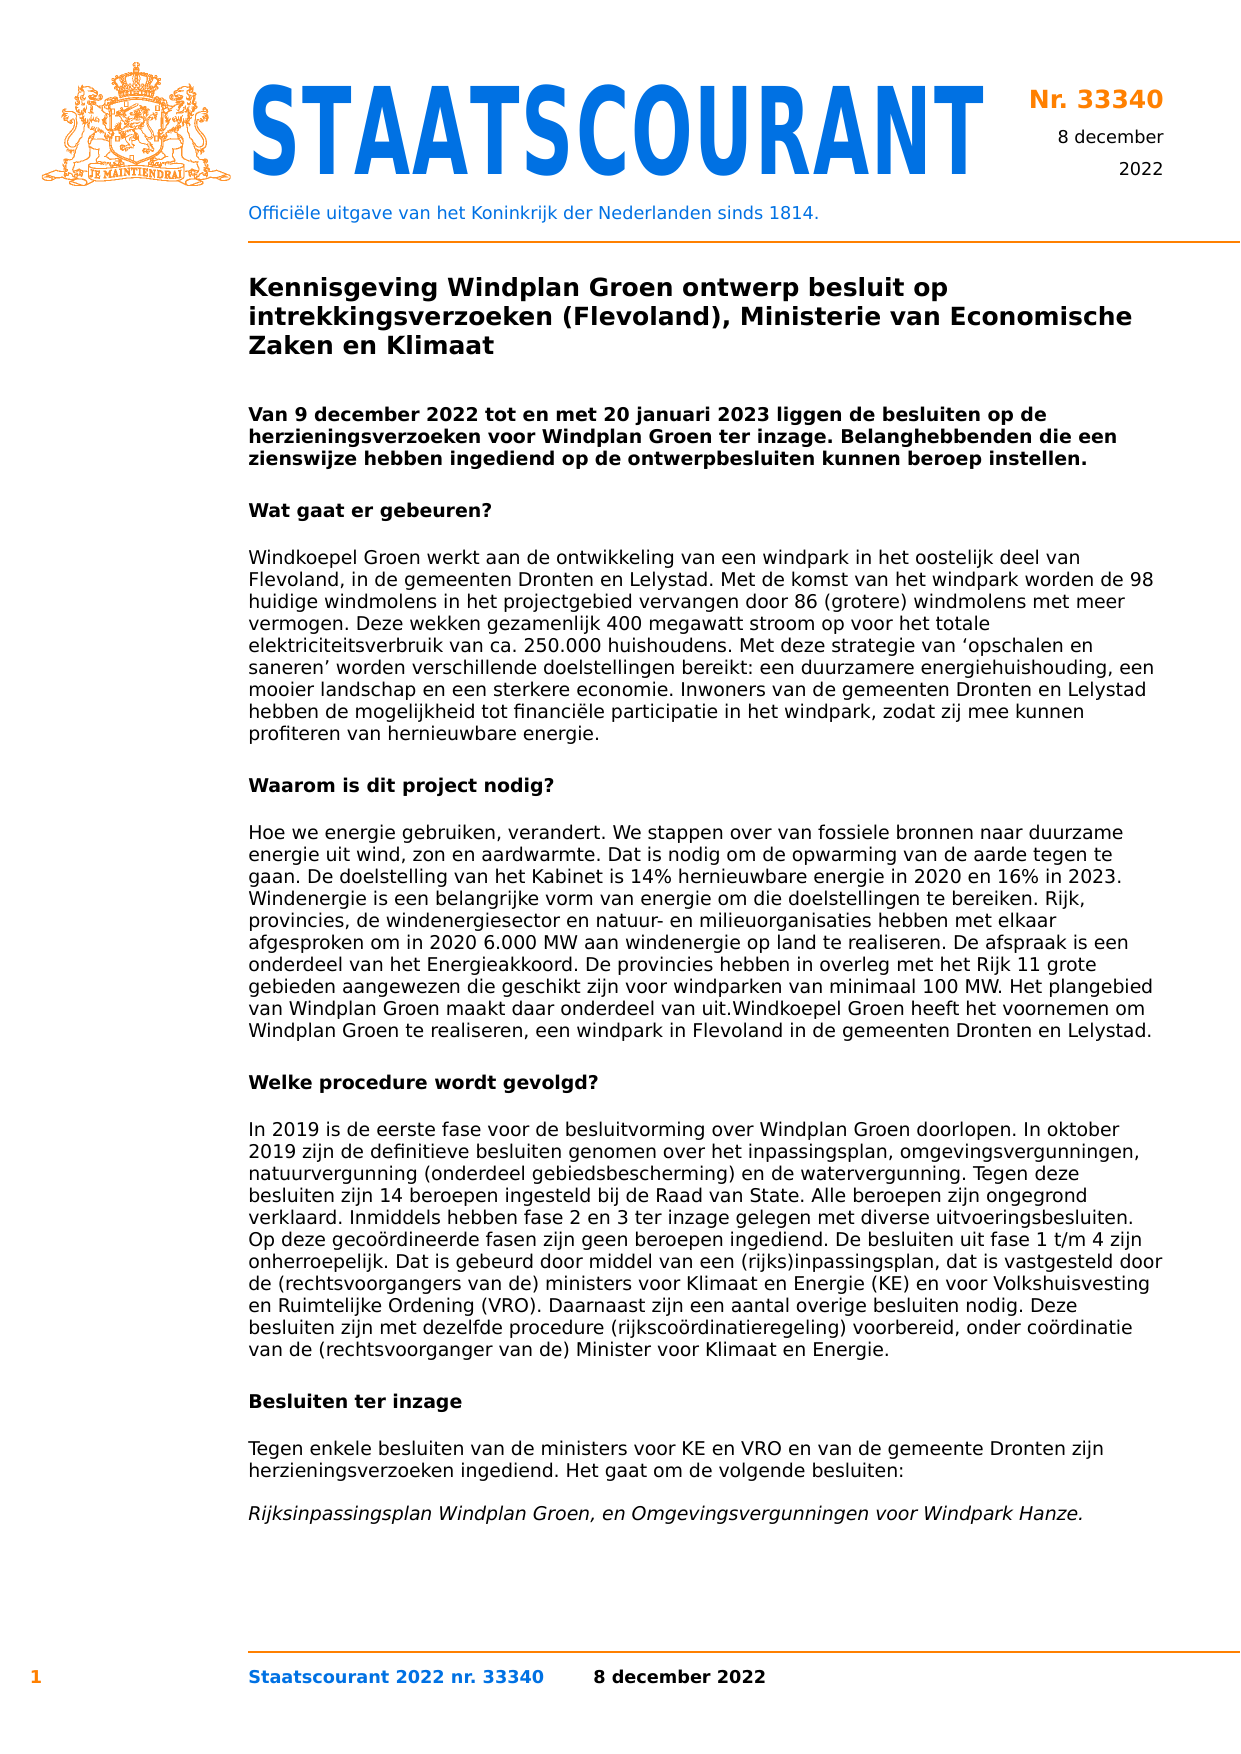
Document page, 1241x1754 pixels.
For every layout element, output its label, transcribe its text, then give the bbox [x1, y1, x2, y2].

table_cell 2022 [998, 153, 1240, 203]
table_header STAATSCOURANT [248, 62, 998, 203]
text Tegen enkele besluiten van de ministers voor KE en VRO en van de gemeente Dronten zijn herzieningsverzoeken ingediend. Het gaat om de volgende besluiten: [248, 1437, 1163, 1481]
table_cell 8 december [998, 121, 1240, 153]
subtitle Besluiten ter inzage [248, 1391, 1163, 1412]
text Rijksinpassingsplan Windplan Groen, en Omgevingsvergunningen voor Windpark Hanze. [248, 1503, 1163, 1525]
table_header Nr. 33340 [998, 62, 1240, 121]
table_header [25, 62, 248, 241]
picture [41, 62, 231, 186]
subtitle Wat gaat er gebeuren? [248, 500, 1163, 522]
text Van 9 december 2022 tot en met 20 januari 2023 liggen de besluiten op de herzieningsverzoeken voor Windplan Groen ter inzage. Belanghebbenden die een zienswijze hebben ingediend op de ontwerpbesluiten kunnen beroep instellen. [248, 404, 1163, 470]
text Windkoepel Groen werkt aan de ontwikkeling van een windpark in het oostelijk deel van Flevoland, in de gemeenten Dronten en Lelystad. Met de komst van het windpark worden de 98 huidige windmolens in het projectgebied vervangen door 86 (grotere) windmolens met meer vermogen. Deze wekken gezamenlijk 400 megawatt stroom op voor het totale elektriciteitsverbruik van ca. 250.000 huishoudens. Met deze strategie van ‘opschalen en saneren’ worden verschillende doelstellingen bereikt: een duurzamere energiehuishouding, een mooier landschap en een sterkere economie. Inwoners van de gemeenten Dronten en Lelystad hebben de mogelijkheid tot financiële participatie in het windpark, zodat zij mee kunnen profiteren van hernieuwbare energie. [248, 547, 1163, 745]
subtitle Waarom is dit project nodig? [248, 775, 1163, 797]
table_cell Officiële uitgave van het Koninkrijk der Nederlanden sinds 1814. [248, 203, 1240, 241]
text Hoe we energie gebruiken, verandert. We stappen over van fossiele bronnen naar duurzame energie uit wind, zon en aardwarmte. Dat is nodig om de opwarming van de aarde tegen te gaan. De doelstelling van het Kabinet is 14% hernieuwbare energie in 2020 en 16% in 2023. Windenergie is een belangrijke vorm van energie om die doelstellingen te bereiken. Rijk, provincies, de windenergiesector en natuur- en milieuorganisaties hebben met elkaar afgesproken om in 2020 6.000 MW aan windenergie op land te realiseren. De afspraak is een onderdeel van het Energieakkoord. De provincies hebben in overleg met het Rijk 11 grote gebieden aangewezen die geschikt zijn voor windparken van minimaal 100 MW. Het plangebied van Windplan Groen maakt daar onderdeel van uit.Windkoepel Groen heeft het voornemen om Windplan Groen te realiseren, een windpark in Flevoland in de gemeenten Dronten en Lelystad. [248, 822, 1163, 1042]
text In 2019 is de eerste fase voor de besluitvorming over Windplan Groen doorlopen. In oktober 2019 zijn de definitieve besluiten genomen over het inpassingsplan, omgevingsvergunningen, natuurvergunning (onderdeel gebiedsbescherming) en de watervergunning. Tegen deze besluiten zijn 14 beroepen ingesteld bij de Raad van State. Alle beroepen zijn ongegrond verklaard. Inmiddels hebben fase 2 en 3 ter inzage gelegen met diverse uitvoeringsbesluiten. Op deze gecoördineerde fasen zijn geen beroepen ingediend. De besluiten uit fase 1 t/m 4 zijn onherroepelijk. Dat is gebeurd door middel van een (rijks)inpassingsplan, dat is vastgesteld door de (rechtsvoorgangers van de) ministers voor Klimaat en Energie (KE) en voor Volkshuisvesting en Ruimtelijke Ordening (VRO). Daarnaast zijn een aantal overige besluiten nodig. Deze besluiten zijn met dezelfde procedure (rijkscoördinatieregeling) voorbereid, onder coördinatie van de (rechtsvoorganger van de) Minister voor Klimaat en Energie. [248, 1119, 1163, 1361]
subtitle Welke procedure wordt gevolgd? [248, 1072, 1163, 1094]
subtitle Kennisgeving Windplan Groen ontwerp besluit op intrekkingsverzoeken (Flevoland), Ministerie van Economische Zaken en Klimaat [248, 273, 1163, 361]
